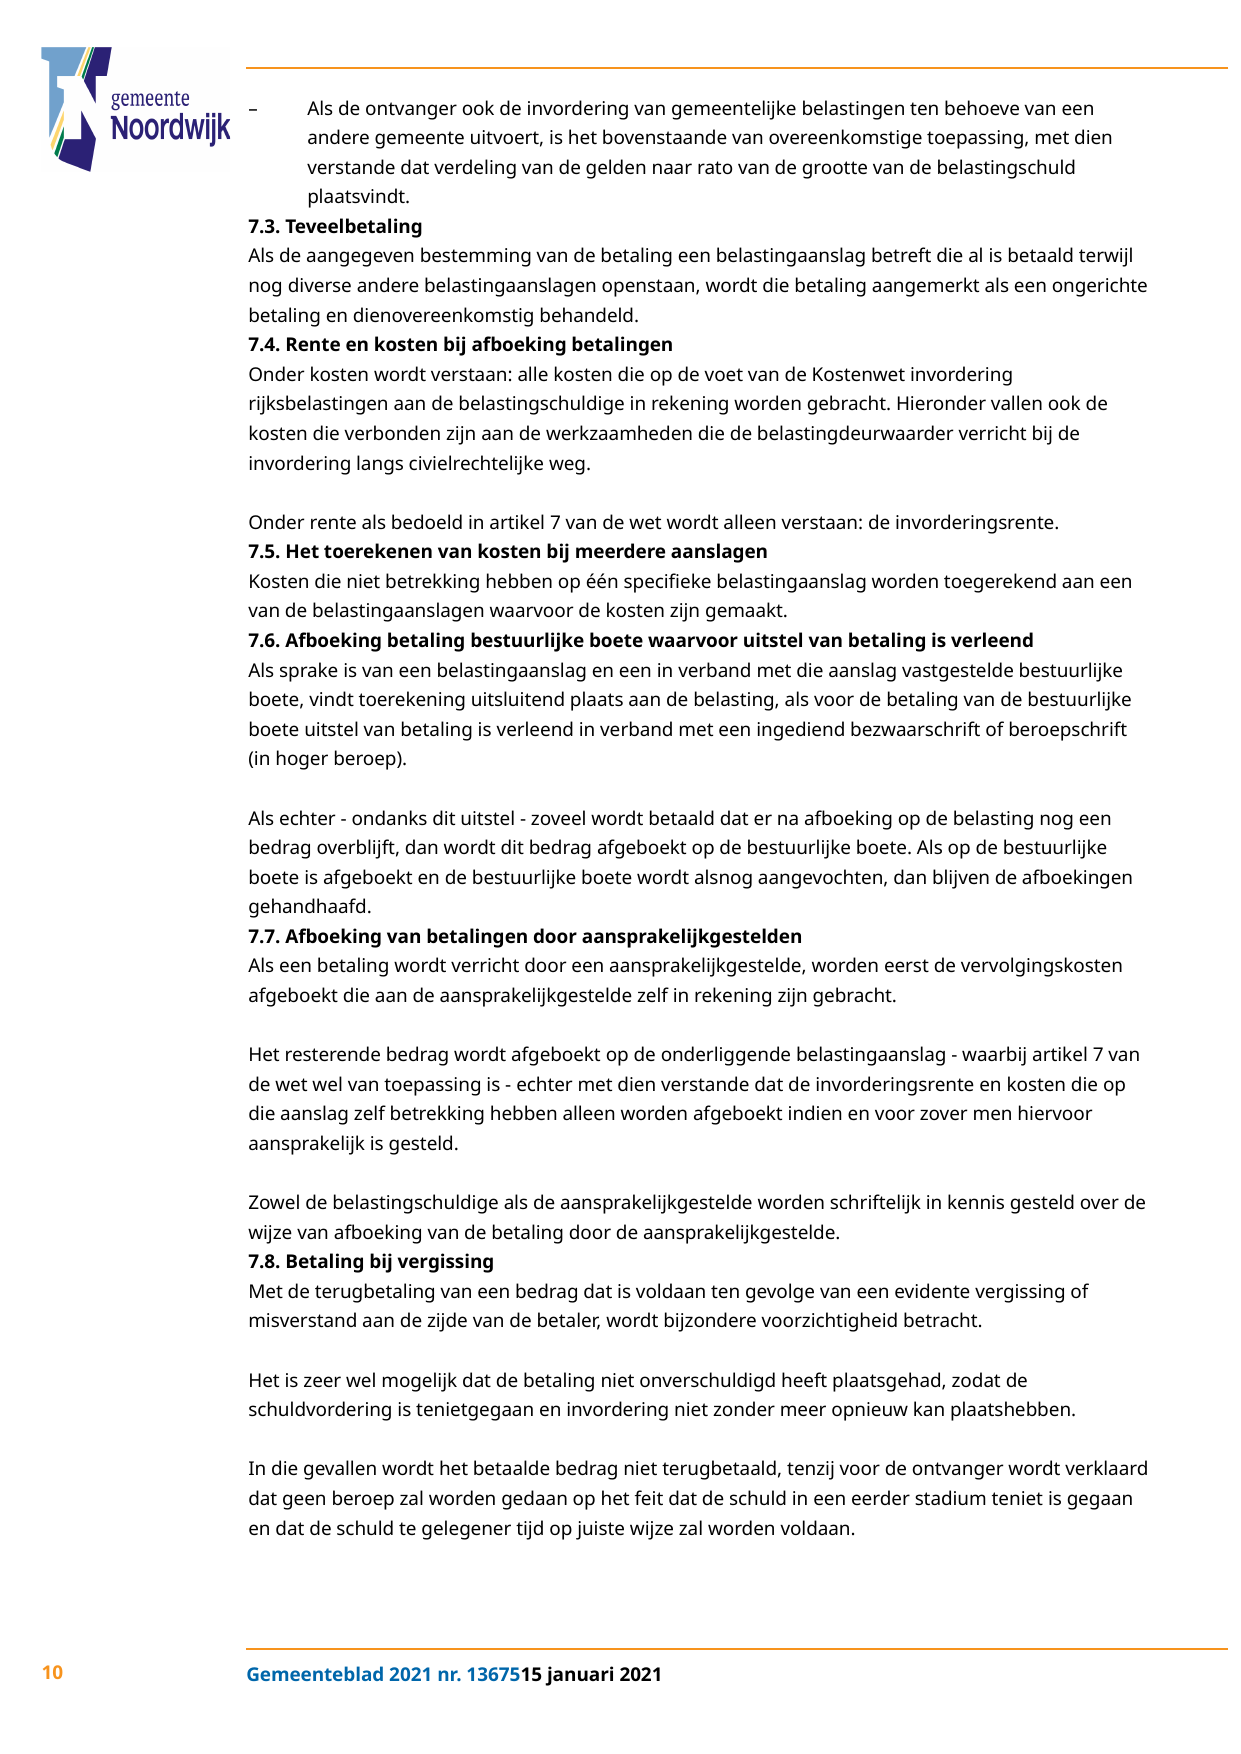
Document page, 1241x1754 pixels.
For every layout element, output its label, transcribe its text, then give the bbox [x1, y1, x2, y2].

text 7.5. Het toerekenen van kosten bij meerdere aanslagen [248, 538, 1152, 564]
text 7.4. Rente en kosten bij afboeking betalingen [248, 331, 1152, 357]
text Zowel de belastingschuldige als de aansprakelijkgestelde worden schriftelijk in kennis gesteld over de wijze van afboeking van de betaling door de aansprakelijkgestelde. [248, 1189, 1152, 1245]
list Als de ontvanger ook de invordering van gemeentelijke belastingen ten behoeve van een andere gemeente uitvoert, is het bovenstaande van overeenkomstige toepassing, met dien verstande dat verdeling van de gelden naar rato van de grootte van de belastingschuld plaatsvindt. [248, 95, 1152, 209]
text Als echter - ondanks dit uitstel - zoveel wordt betaald dat er na afboeking op de belasting nog een bedrag overblijft, dan wordt dit bedrag afgeboekt op de bestuurlijke boete. Als op de bestuurlijke boete is afgeboekt en de bestuurlijke boete wordt alsnog aangevochten, dan blijven de afboekingen gehandhaafd. [248, 805, 1152, 919]
text 7.3. Teveelbetaling [248, 213, 1152, 239]
text Met de terugbetaling van een bedrag dat is voldaan ten gevolge van een evidente vergissing of misverstand aan de zijde van de betaler, wordt bijzondere voorzichtigheid betracht. [248, 1278, 1152, 1333]
text Onder rente als bedoeld in artikel 7 van de wet wordt alleen verstaan: de invorderingsrente. [248, 509, 1152, 535]
text 7.6. Afboeking betaling bestuurlijke boete waarvoor uitstel van betaling is verleend [248, 627, 1152, 653]
text Kosten die niet betrekking hebben op één specifieke belastingaanslag worden toegerekend aan een van de belastingaanslagen waarvoor de kosten zijn gemaakt. [248, 568, 1152, 623]
text Als sprake is van een belastingaanslag en een in verband met die aanslag vastgestelde bestuurlijke boete, vindt toerekening uitsluitend plaats aan de belasting, als voor de betaling van de bestuurlijke boete uitstel van betaling is verleend in verband met een ingediend bezwaarschrift of beroepschrift (in hoger beroep). [248, 657, 1152, 771]
text Onder kosten wordt verstaan: alle kosten die op de voet van de Kostenwet invordering rijksbelastingen aan de belastingschuldige in rekening worden gebracht. Hieronder vallen ook de kosten die verbonden zijn aan de werkzaamheden die de belastingdeurwaarder verricht bij de invordering langs civielrechtelijke weg. [248, 361, 1152, 476]
text In die gevallen wordt het betaalde bedrag niet terugbetaald, tenzij voor de ontvanger wordt verklaard dat geen beroep zal worden gedaan op het feit dat de schuld in een eerder stadium teniet is gegaan en dat de schuld te gelegener tijd op juiste wijze zal worden voldaan. [248, 1456, 1152, 1541]
text 7.8. Betaling bij vergissing [248, 1248, 1152, 1274]
text Het resterende bedrag wordt afgeboekt op de onderliggende belastingaanslag - waarbij artikel 7 van de wet wel van toepassing is - echter met dien verstande dat de invorderingsrente en kosten die op die aanslag zelf betrekking hebben alleen worden afgeboekt indien en voor zover men hiervoor aansprakelijk is gesteld. [248, 1041, 1152, 1156]
picture [41, 47, 231, 172]
text 7.7. Afboeking van betalingen door aansprakelijkgestelden [248, 923, 1152, 949]
text Als een betaling wordt verricht door een aansprakelijkgestelde, worden eerst de vervolgingskosten afgeboekt die aan de aansprakelijkgestelde zelf in rekening zijn gebracht. [248, 953, 1152, 1008]
text Als de aangegeven bestemming van de betaling een belastingaanslag betreft die al is betaald terwijl nog diverse andere belastingaanslagen openstaan, wordt die betaling aangemerkt als een ongerichte betaling en dienovereenkomstig behandeld. [248, 243, 1152, 328]
text Het is zeer wel mogelijk dat de betaling niet onverschuldigd heeft plaatsgehad, zodat de schuldvordering is tenietgegaan en invordering niet zonder meer opnieuw kan plaatshebben. [248, 1367, 1152, 1422]
